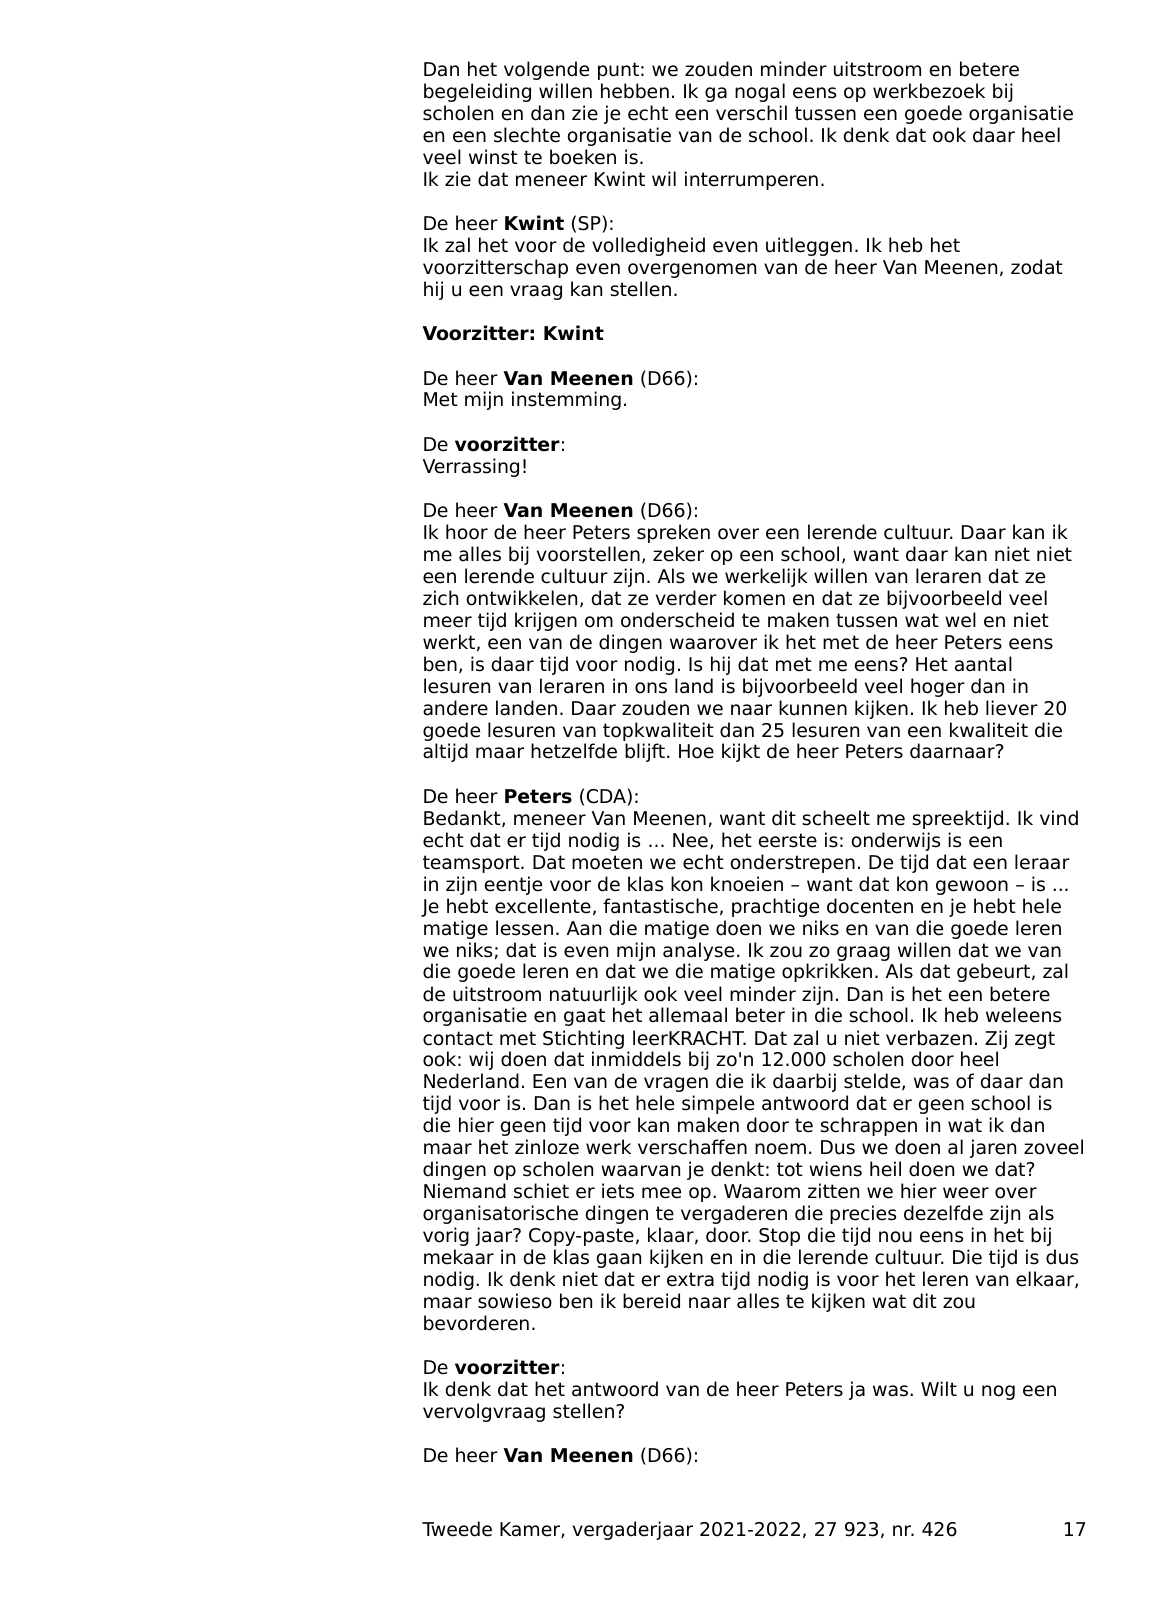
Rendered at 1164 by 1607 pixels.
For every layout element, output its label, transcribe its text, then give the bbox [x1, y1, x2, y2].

text Bedankt, meneer Van Meenen, want dit scheelt me spreektijd. Ik vind echt dat er tijd nodig is ... Nee, het eerste is: onderwijs is een teamsport. Dat moeten we echt onderstrepen. De tijd dat een leraar in zijn eentje voor de klas kon knoeien – want dat kon gewoon – is ... Je hebt excellente, fantastische, prachtige docenten en je hebt hele matige lessen. Aan die matige doen we niks en van die goede leren we niks; dat is even mijn analyse. Ik zou zo graag willen dat we van die goede leren en dat we die matige opkrikken. Als dat gebeurt, zal de uitstroom natuurlijk ook veel minder zijn. Dan is het een betere organisatie en gaat het allemaal beter in die school. Ik heb weleens contact met Stichting leerKRACHT. Dat zal u niet verbazen. Zij zegt ook: wij doen dat inmiddels bij zo'n 12.000 scholen door heel Nederland. Een van de vragen die ik daarbij stelde, was of daar dan tijd voor is. Dan is het hele simpele antwoord dat er geen school is die hier geen tijd voor kan maken door te schrappen in wat ik dan maar het zinloze werk verschaffen noem. Dus we doen al jaren zoveel dingen op scholen waarvan je denkt: tot wiens heil doen we dat? Niemand schiet er iets mee op. Waarom zitten we hier weer over organisatorische dingen te vergaderen die precies dezelfde zijn als vorig jaar? Copy-paste, klaar, door. Stop die tijd nou eens in het bij mekaar in de klas gaan kijken en in die lerende cultuur. Die tijd is dus nodig. Ik denk niet dat er extra tijd nodig is voor het leren van elkaar, maar sowieso ben ik bereid naar alles te kijken wat dit zou bevorderen. [422, 808, 1087, 1335]
text Ik zal het voor de volledigheid even uitleggen. Ik heb het voorzitterschap even overgenomen van de heer Van Meenen, zodat hij u een vraag kan stellen. [422, 235, 1087, 301]
text De voorzitter: [422, 1357, 1087, 1379]
text Ik denk dat het antwoord van de heer Peters ja was. Wilt u nog een vervolgvraag stellen? [422, 1379, 1087, 1423]
text Ik zie dat meneer Kwint wil interrumperen. [422, 169, 1087, 191]
text Dan het volgende punt: we zouden minder uitstroom en betere begeleiding willen hebben. Ik ga nogal eens op werkbezoek bij scholen en dan zie je echt een verschil tussen een goede organisatie en een slechte organisatie van de school. Ik denk dat ook daar heel veel winst te boeken is. [422, 59, 1087, 169]
text De heer Van Meenen (D66): [422, 367, 1087, 389]
text De heer Van Meenen (D66): [422, 1445, 1087, 1467]
subtitle Voorzitter: Kwint [422, 323, 1087, 345]
text De heer Peters (CDA): [422, 786, 1087, 808]
text Ik hoor de heer Peters spreken over een lerende cultuur. Daar kan ik me alles bij voorstellen, zeker op een school, want daar kan niet niet een lerende cultuur zijn. Als we werkelijk willen van leraren dat ze zich ontwikkelen, dat ze verder komen en dat ze bijvoorbeeld veel meer tijd krijgen om onderscheid te maken tussen wat wel en niet werkt, een van de dingen waarover ik het met de heer Peters eens ben, is daar tijd voor nodig. Is hij dat met me eens? Het aantal lesuren van leraren in ons land is bijvoorbeeld veel hoger dan in andere landen. Daar zouden we naar kunnen kijken. Ik heb liever 20 goede lesuren van topkwaliteit dan 25 lesuren van een kwaliteit die altijd maar hetzelfde blijft. Hoe kijkt de heer Peters daarnaar? [422, 522, 1087, 763]
text De voorzitter: [422, 433, 1087, 456]
text De heer Van Meenen (D66): [422, 500, 1087, 522]
text De heer Kwint (SP): [422, 213, 1087, 235]
text Verrassing! [422, 456, 1087, 477]
text Met mijn instemming. [422, 389, 1087, 411]
